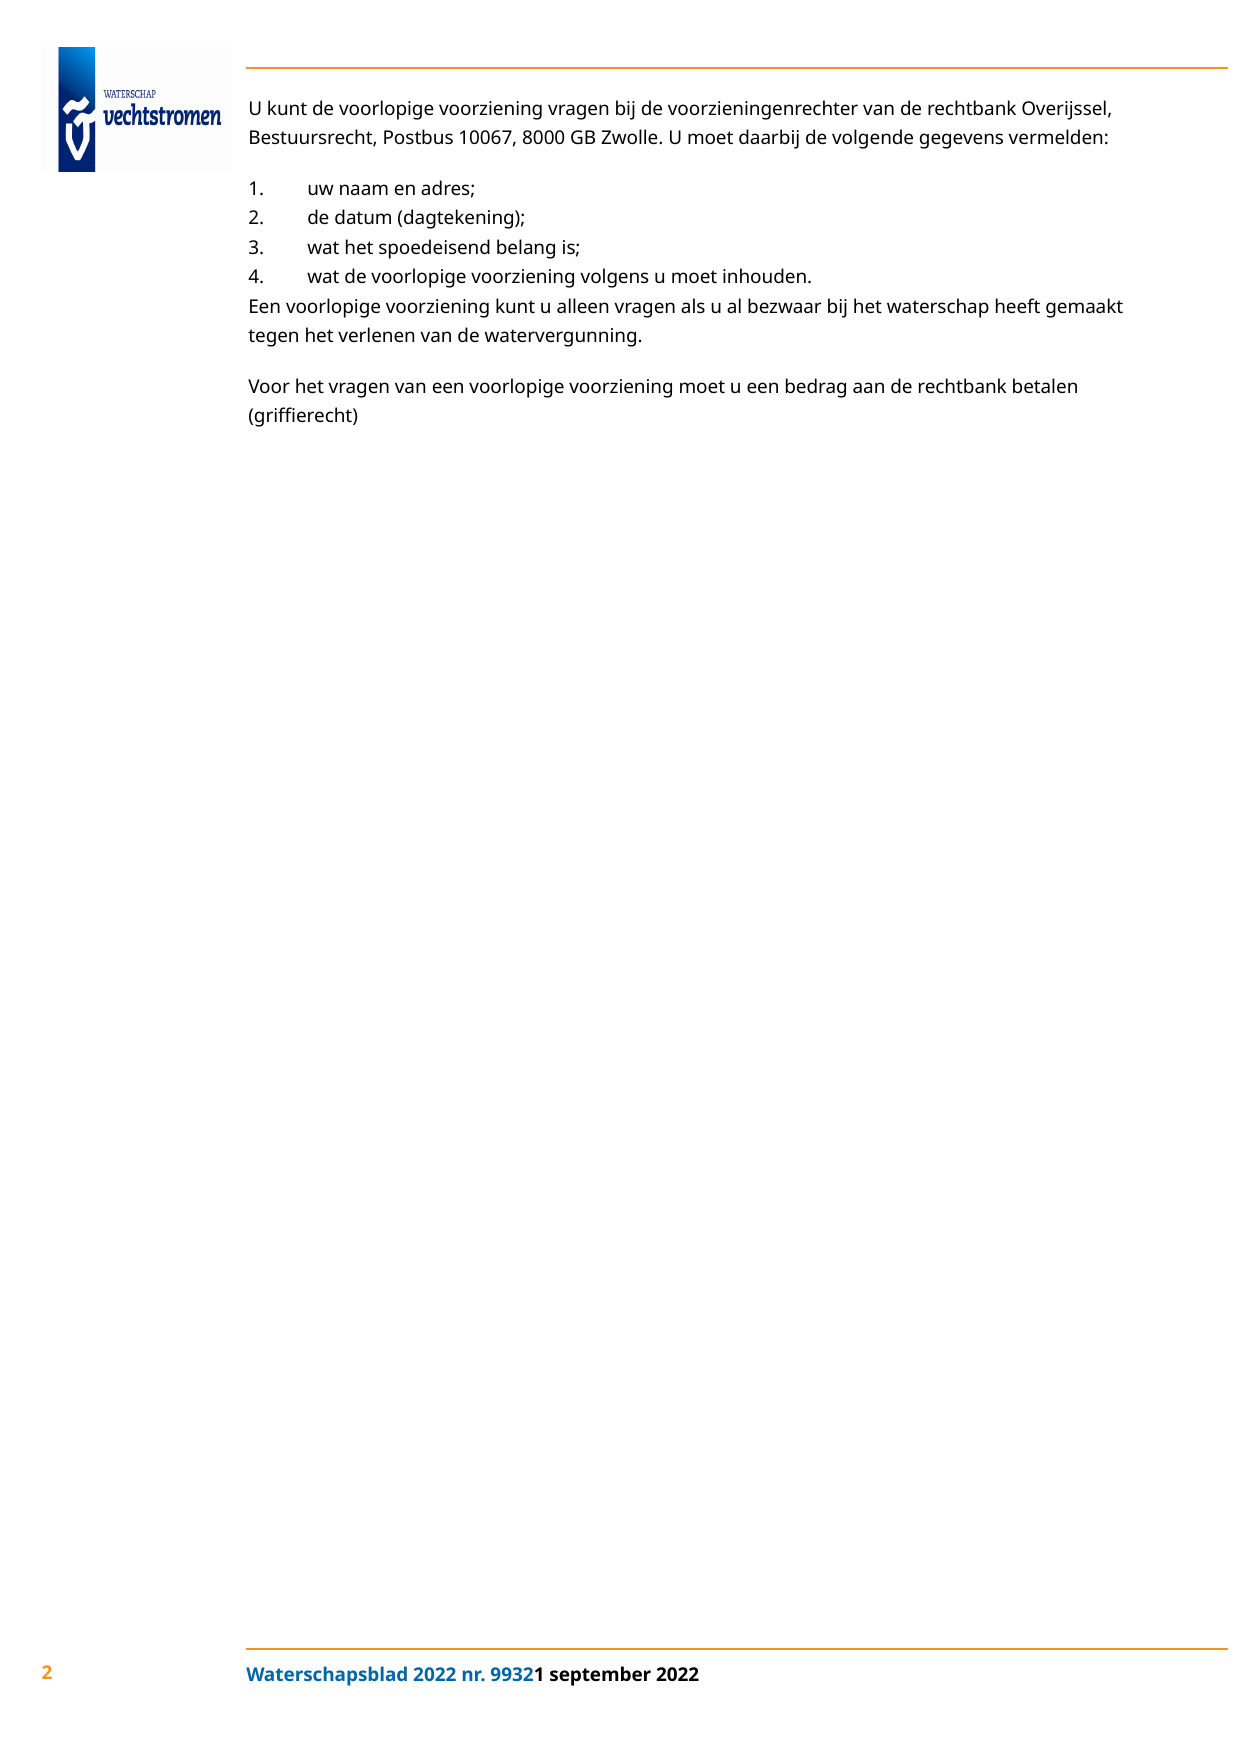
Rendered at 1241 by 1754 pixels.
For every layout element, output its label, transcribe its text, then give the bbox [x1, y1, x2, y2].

text Voor het vragen van een voorlopige voorziening moet u een bedrag aan de rechtbank betalen (griffierecht) [248, 373, 1152, 428]
list wat de voorlopige voorziening volgens u moet inhouden. [248, 263, 1152, 289]
list uw naam en adres; [248, 175, 1152, 201]
list wat het spoedeisend belang is; [248, 234, 1152, 260]
text U kunt de voorlopige voorziening vragen bij de voorzieningenrechter van de rechtbank Overijssel, Bestuursrecht, Postbus 10067, 8000 GB Zwolle. U moet daarbij de volgende gegevens vermelden: [248, 95, 1152, 150]
picture [41, 47, 231, 172]
text Een voorlopige voorziening kunt u alleen vragen als u al bezwaar bij het waterschap heeft gemaakt tegen het verlenen van de watervergunning. [248, 293, 1152, 348]
list de datum (dagtekening); [248, 204, 1152, 230]
